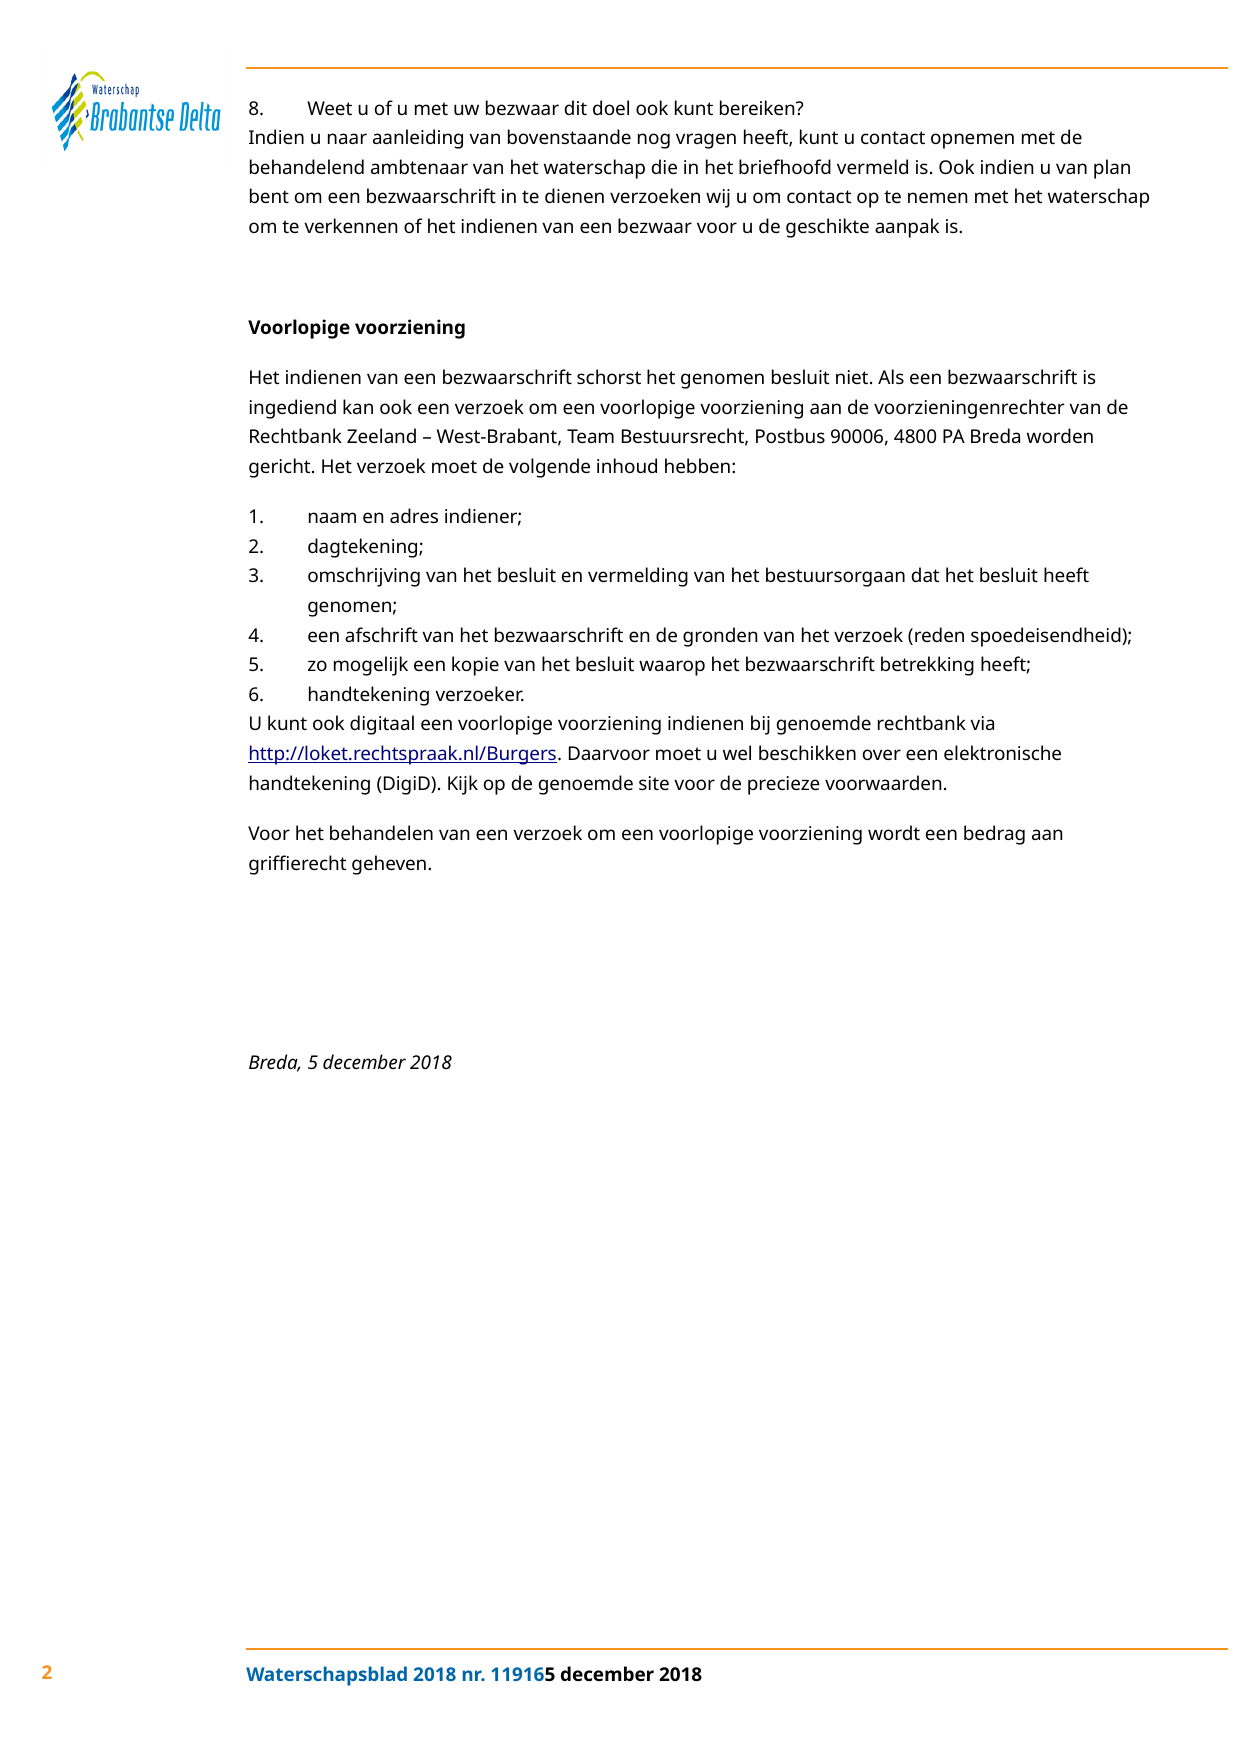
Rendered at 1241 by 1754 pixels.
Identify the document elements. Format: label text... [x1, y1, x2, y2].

text Voorlopige voorziening [248, 314, 1152, 340]
list handtekening verzoeker. [248, 681, 1152, 707]
text Indien u naar aanleiding van bovenstaande nog vragen heeft, kunt u contact opnemen met de behandelend ambtenaar van het waterschap die in het briefhoofd vermeld is. Ook indien u van plan bent om een bezwaarschrift in te dienen verzoeken wij u om contact op te nemen met het waterschap om te verkennen of het indienen van een bezwaar voor u de geschikte aanpak is. [248, 124, 1152, 239]
text Voor het behandelen van een verzoek om een voorlopige voorziening wordt een bedrag aan griffierecht geheven. [248, 820, 1152, 876]
list dagtekening; [248, 533, 1152, 559]
text Breda, 5 december 2018 [248, 1049, 1152, 1074]
text U kunt ook digitaal een voorlopige voorziening indienen bij genoemde rechtbank via http://loket.rechtspraak.nl/Burgers. Daarvoor moet u wel beschikken over een elektronische handtekening (DigiD). Kijk op de genoemde site voor de precieze voorwaarden. [248, 711, 1152, 796]
list Weet u of u met uw bezwaar dit doel ook kunt bereiken? [248, 95, 1152, 121]
list een afschrift van het bezwaarschrift en de gronden van het verzoek (reden spoedeisendheid); [248, 622, 1152, 648]
picture [41, 47, 231, 172]
list naam en adres indiener; [248, 503, 1152, 529]
list omschrijving van het besluit en vermelding van het bestuursorgaan dat het besluit heeft genomen; [248, 563, 1152, 618]
list zo mogelijk een kopie van het besluit waarop het bezwaarschrift betrekking heeft; [248, 651, 1152, 677]
text Het indienen van een bezwaarschrift schorst het genomen besluit niet. Als een bezwaarschrift is ingediend kan ook een verzoek om een voorlopige voorziening aan de voorzieningenrechter van de Rechtbank Zeeland – West-Brabant, Team Bestuursrecht, Postbus 90006, 4800 PA Breda worden gericht. Het verzoek moet de volgende inhoud hebben: [248, 364, 1152, 479]
